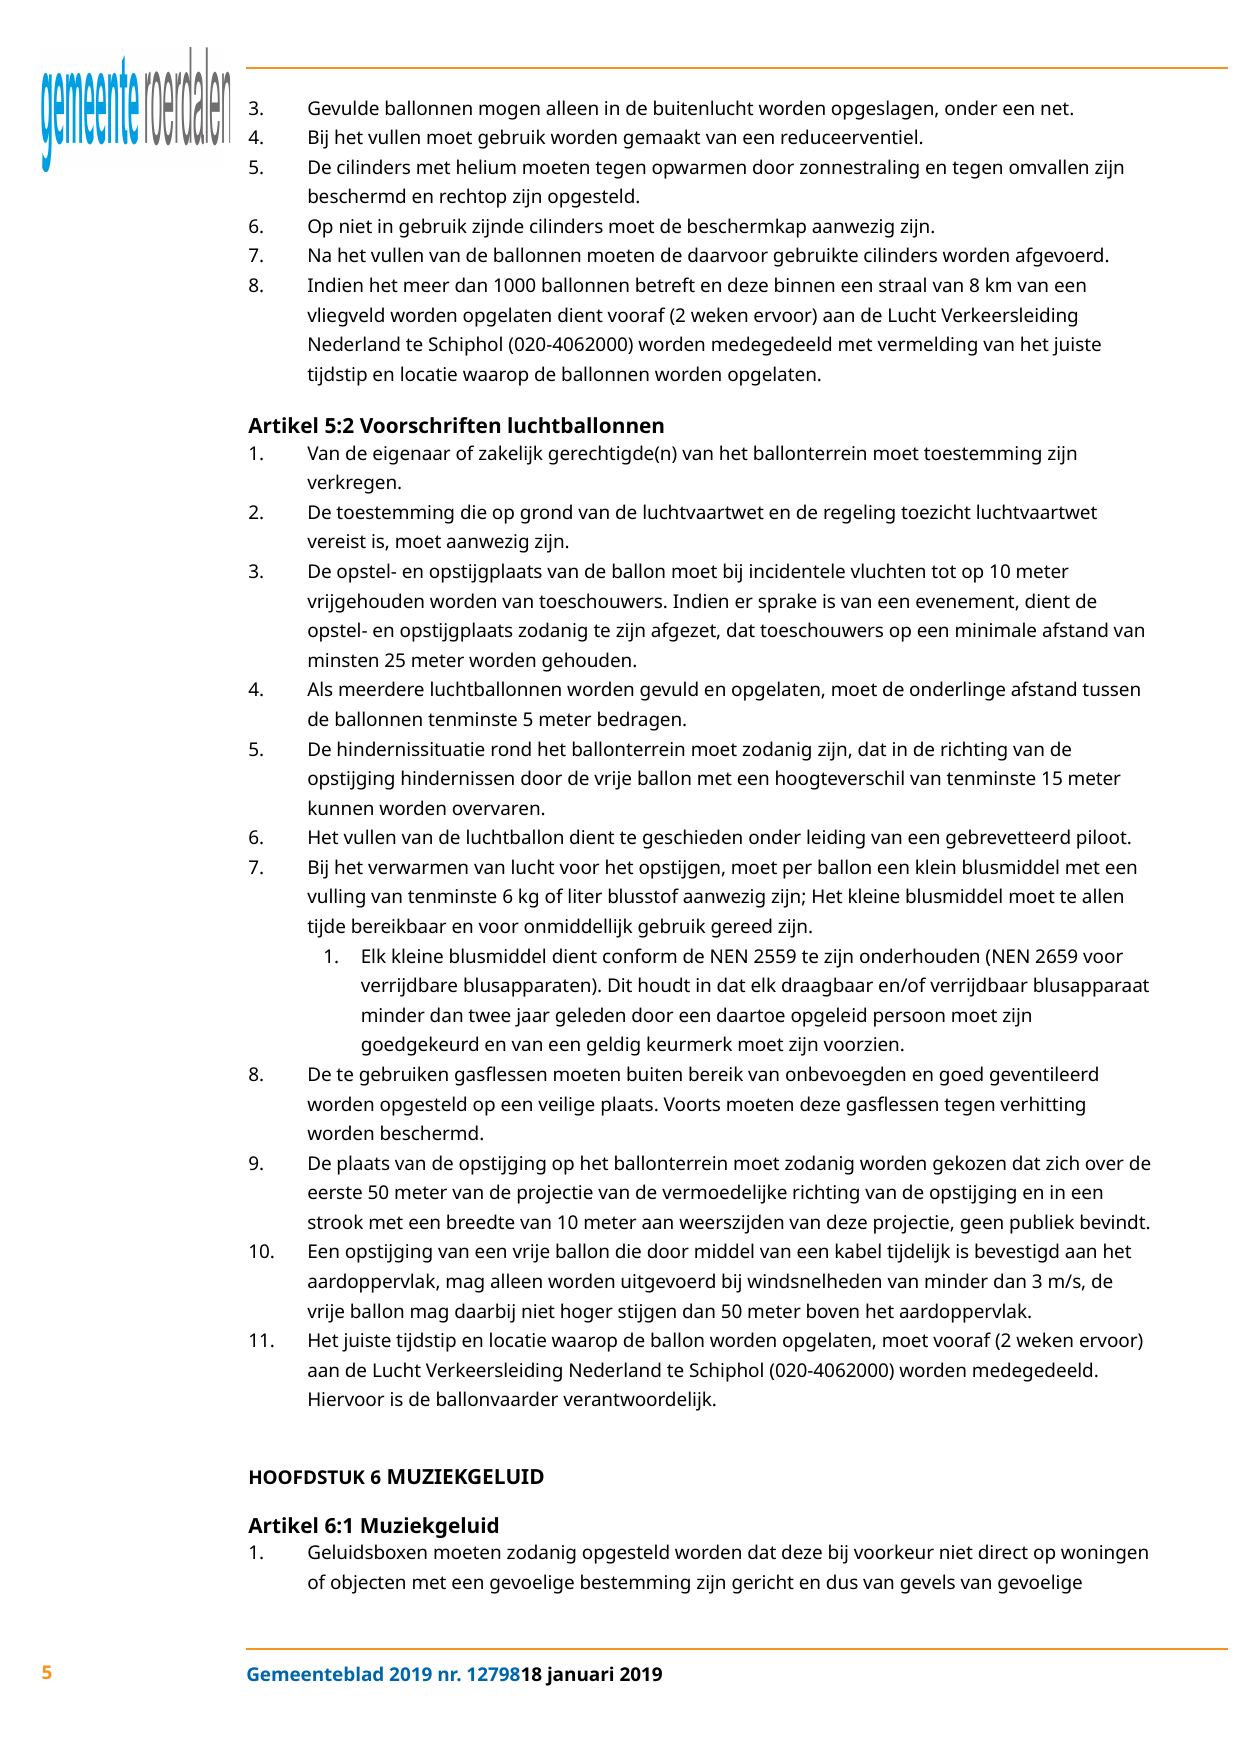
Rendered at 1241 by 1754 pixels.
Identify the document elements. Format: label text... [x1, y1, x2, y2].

list Elk kleine blusmiddel dient conform de NEN 2559 te zijn onderhouden (NEN 2659 voor verrijdbare blusapparaten). Dit houdt in dat elk draagbaar en/of verrijdbaar blusapparaat minder dan twee jaar geleden door een daartoe opgeleid persoon moet zijn goedgekeurd en van een geldig keurmerk moet zijn voorzien. [323, 943, 1152, 1057]
picture [41, 47, 231, 172]
list Na het vullen van de ballonnen moeten de daarvoor gebruikte cilinders worden afgevoerd. [248, 243, 1152, 268]
list Als meerdere luchtballonnen worden gevuld en opgelaten, moet de onderlinge afstand tussen de ballonnen tenminste 5 meter bedragen. [248, 677, 1152, 732]
list Gevulde ballonnen mogen alleen in de buitenlucht worden opgeslagen, onder een net. [248, 95, 1152, 121]
list De plaats van de opstijging op het ballonterrein moet zodanig worden gekozen dat zich over de eerste 50 meter van de projectie van de vermoedelijke richting van de opstijging en in een strook met een breedte van 10 meter aan weerszijden van deze projectie, geen publiek bevindt. [248, 1150, 1152, 1235]
list De opstel- en opstijgplaats van de ballon moet bij incidentele vluchten tot op 10 meter vrijgehouden worden van toeschouwers. Indien er sprake is van een evenement, dient de opstel- en opstijgplaats zodanig te zijn afgezet, dat toeschouwers op een minimale afstand van minsten 25 meter worden gehouden. [248, 558, 1152, 673]
list Het juiste tijdstip en locatie waarop de ballon worden opgelaten, moet vooraf (2 weken ervoor) aan de Lucht Verkeersleiding Nederland te Schiphol (020-4062000) worden medegedeeld. Hiervoor is de ballonvaarder verantwoordelijk. [248, 1327, 1152, 1412]
text HOOFDSTUK 6 MUZIEKGELUID [248, 1462, 1152, 1490]
list Op niet in gebruik zijnde cilinders moet de beschermkap aanwezig zijn. [248, 213, 1152, 239]
list De cilinders met helium moeten tegen opwarmen door zonnestraling en tegen omvallen zijn beschermd en rechtop zijn opgesteld. [248, 154, 1152, 209]
list Bij het vullen moet gebruik worden gemaakt van een reduceerventiel. [248, 124, 1152, 150]
text Artikel 5:2 Voorschriften luchtballonnen [248, 411, 1152, 440]
list De te gebruiken gasflessen moeten buiten bereik van onbevoegden en goed geventileerd worden opgesteld op een veilige plaats. Voorts moeten deze gasflessen tegen verhitting worden beschermd. [248, 1061, 1152, 1146]
list Geluidsboxen moeten zodanig opgesteld worden dat deze bij voorkeur niet direct op woningen of objecten met een gevoelige bestemming zijn gericht en dus van gevels van gevoelige [248, 1539, 1152, 1595]
list Een opstijging van een vrije ballon die door middel van een kabel tijdelijk is bevestigd aan het aardoppervlak, mag alleen worden uitgevoerd bij windsnelheden van minder dan 3 m/s, de vrije ballon mag daarbij niet hoger stijgen dan 50 meter boven het aardoppervlak. [248, 1239, 1152, 1323]
list Het vullen van de luchtballon dient te geschieden onder leiding van een gebrevetteerd piloot. [248, 824, 1152, 850]
text Artikel 6:1 Muziekgeluid [248, 1511, 1152, 1539]
list De toestemming die op grond van de luchtvaartwet en de regeling toezicht luchtvaartwet vereist is, moet aanwezig zijn. [248, 499, 1152, 554]
list Indien het meer dan 1000 ballonnen betreft en deze binnen een straal van 8 km van een vliegveld worden opgelaten dient vooraf (2 weken ervoor) aan de Lucht Verkeersleiding Nederland te Schiphol (020-4062000) worden medegedeeld met vermelding van het juiste tijdstip en locatie waarop de ballonnen worden opgelaten. [248, 272, 1152, 387]
picture [41, 134, 48, 172]
list Van de eigenaar of zakelijk gerechtigde(n) van het ballonterrein moet toestemming zijn verkregen. [248, 440, 1152, 495]
list De hindernissituatie rond het ballonterrein moet zodanig zijn, dat in de richting van de opstijging hindernissen door de vrije ballon met een hoogteverschil van tenminste 15 meter kunnen worden overvaren. [248, 736, 1152, 821]
list Bij het verwarmen van lucht voor het opstijgen, moet per ballon een klein blusmiddel met een vulling van tenminste 6 kg of liter blusstof aanwezig zijn; Het kleine blusmiddel moet te allen tijde bereikbaar en voor onmiddellijk gebruik gereed zijn. [248, 854, 1152, 939]
